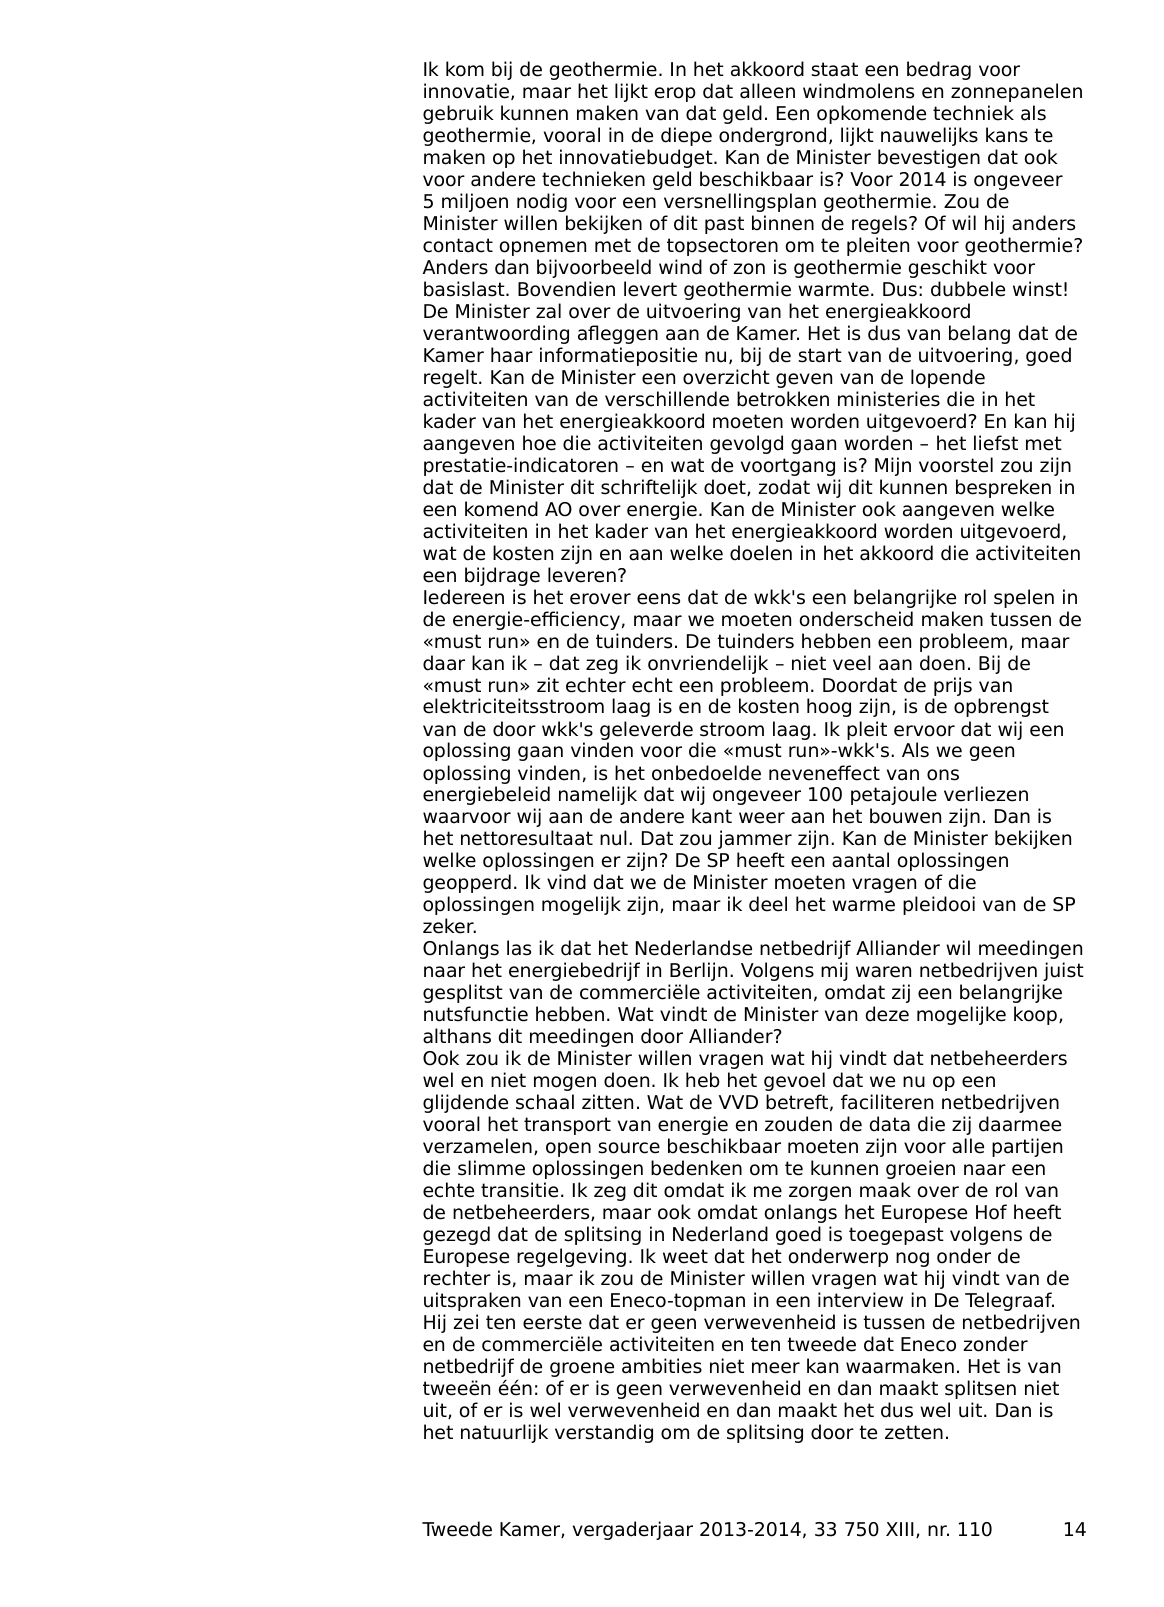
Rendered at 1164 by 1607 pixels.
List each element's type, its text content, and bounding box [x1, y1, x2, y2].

text Ook zou ik de Minister willen vragen wat hij vindt dat netbeheerders wel en niet mogen doen. Ik heb het gevoel dat we nu op een glijdende schaal zitten. Wat de VVD betreft, faciliteren netbedrijven vooral het transport van energie en zouden de data die zij daarmee verzamelen, open source beschikbaar moeten zijn voor alle partijen die slimme oplossingen bedenken om te kunnen groeien naar een echte transitie. Ik zeg dit omdat ik me zorgen maak over de rol van de netbeheerders, maar ook omdat onlangs het Europese Hof heeft gezegd dat de splitsing in Nederland goed is toegepast volgens de Europese regelgeving. Ik weet dat het onderwerp nog onder de rechter is, maar ik zou de Minister willen vragen wat hij vindt van de uitspraken van een Eneco-topman in een interview in De Telegraaf. Hij zei ten eerste dat er geen verwevenheid is tussen de netbedrijven en de commerciële activiteiten en ten tweede dat Eneco zonder netbedrijf de groene ambities niet meer kan waarmaken. Het is van tweeën één: of er is geen verwevenheid en dan maakt splitsen niet uit, of er is wel verwevenheid en dan maakt het dus wel uit. Dan is het natuurlijk verstandig om de splitsing door te zetten. [422, 1048, 1087, 1444]
text Onlangs las ik dat het Nederlandse netbedrijf Alliander wil meedingen naar het energiebedrijf in Berlijn. Volgens mij waren netbedrijven juist gesplitst van de commerciële activiteiten, omdat zij een belangrijke nutsfunctie hebben. Wat vindt de Minister van deze mogelijke koop, althans dit meedingen door Alliander? [422, 938, 1087, 1048]
text Iedereen is het erover eens dat de wkk's een belangrijke rol spelen in de energie-efficiency, maar we moeten onderscheid maken tussen de «must run» en de tuinders. De tuinders hebben een probleem, maar daar kan ik – dat zeg ik onvriendelijk – niet veel aan doen. Bij de «must run» zit echter echt een probleem. Doordat de prijs van elektriciteitsstroom laag is en de kosten hoog zijn, is de opbrengst van de door wkk's geleverde stroom laag. Ik pleit ervoor dat wij een oplossing gaan vinden voor die «must run»-wkk's. Als we geen oplossing vinden, is het onbedoelde neveneffect van ons energiebeleid namelijk dat wij ongeveer 100 petajoule verliezen waarvoor wij aan de andere kant weer aan het bouwen zijn. Dan is het nettoresultaat nul. Dat zou jammer zijn. Kan de Minister bekijken welke oplossingen er zijn? De SP heeft een aantal oplossingen geopperd. Ik vind dat we de Minister moeten vragen of die oplossingen mogelijk zijn, maar ik deel het warme pleidooi van de SP zeker. [422, 587, 1087, 938]
text Ik kom bij de geothermie. In het akkoord staat een bedrag voor innovatie, maar het lijkt erop dat alleen windmolens en zonnepanelen gebruik kunnen maken van dat geld. Een opkomende techniek als geothermie, vooral in de diepe ondergrond, lijkt nauwelijks kans te maken op het innovatiebudget. Kan de Minister bevestigen dat ook voor andere technieken geld beschikbaar is? Voor 2014 is ongeveer 5 miljoen nodig voor een versnellingsplan geothermie. Zou de Minister willen bekijken of dit past binnen de regels? Of wil hij anders contact opnemen met de topsectoren om te pleiten voor geothermie? Anders dan bijvoorbeeld wind of zon is geothermie geschikt voor basislast. Bovendien levert geothermie warmte. Dus: dubbele winst! [422, 59, 1087, 301]
text De Minister zal over de uitvoering van het energieakkoord verantwoording afleggen aan de Kamer. Het is dus van belang dat de Kamer haar informatiepositie nu, bij de start van de uitvoering, goed regelt. Kan de Minister een overzicht geven van de lopende activiteiten van de verschillende betrokken ministeries die in het kader van het energieakkoord moeten worden uitgevoerd? En kan hij aangeven hoe die activiteiten gevolgd gaan worden – het liefst met prestatie-indicatoren – en wat de voortgang is? Mijn voorstel zou zijn dat de Minister dit schriftelijk doet, zodat wij dit kunnen bespreken in een komend AO over energie. Kan de Minister ook aangeven welke activiteiten in het kader van het energieakkoord worden uitgevoerd, wat de kosten zijn en aan welke doelen in het akkoord die activiteiten een bijdrage leveren? [422, 301, 1087, 587]
